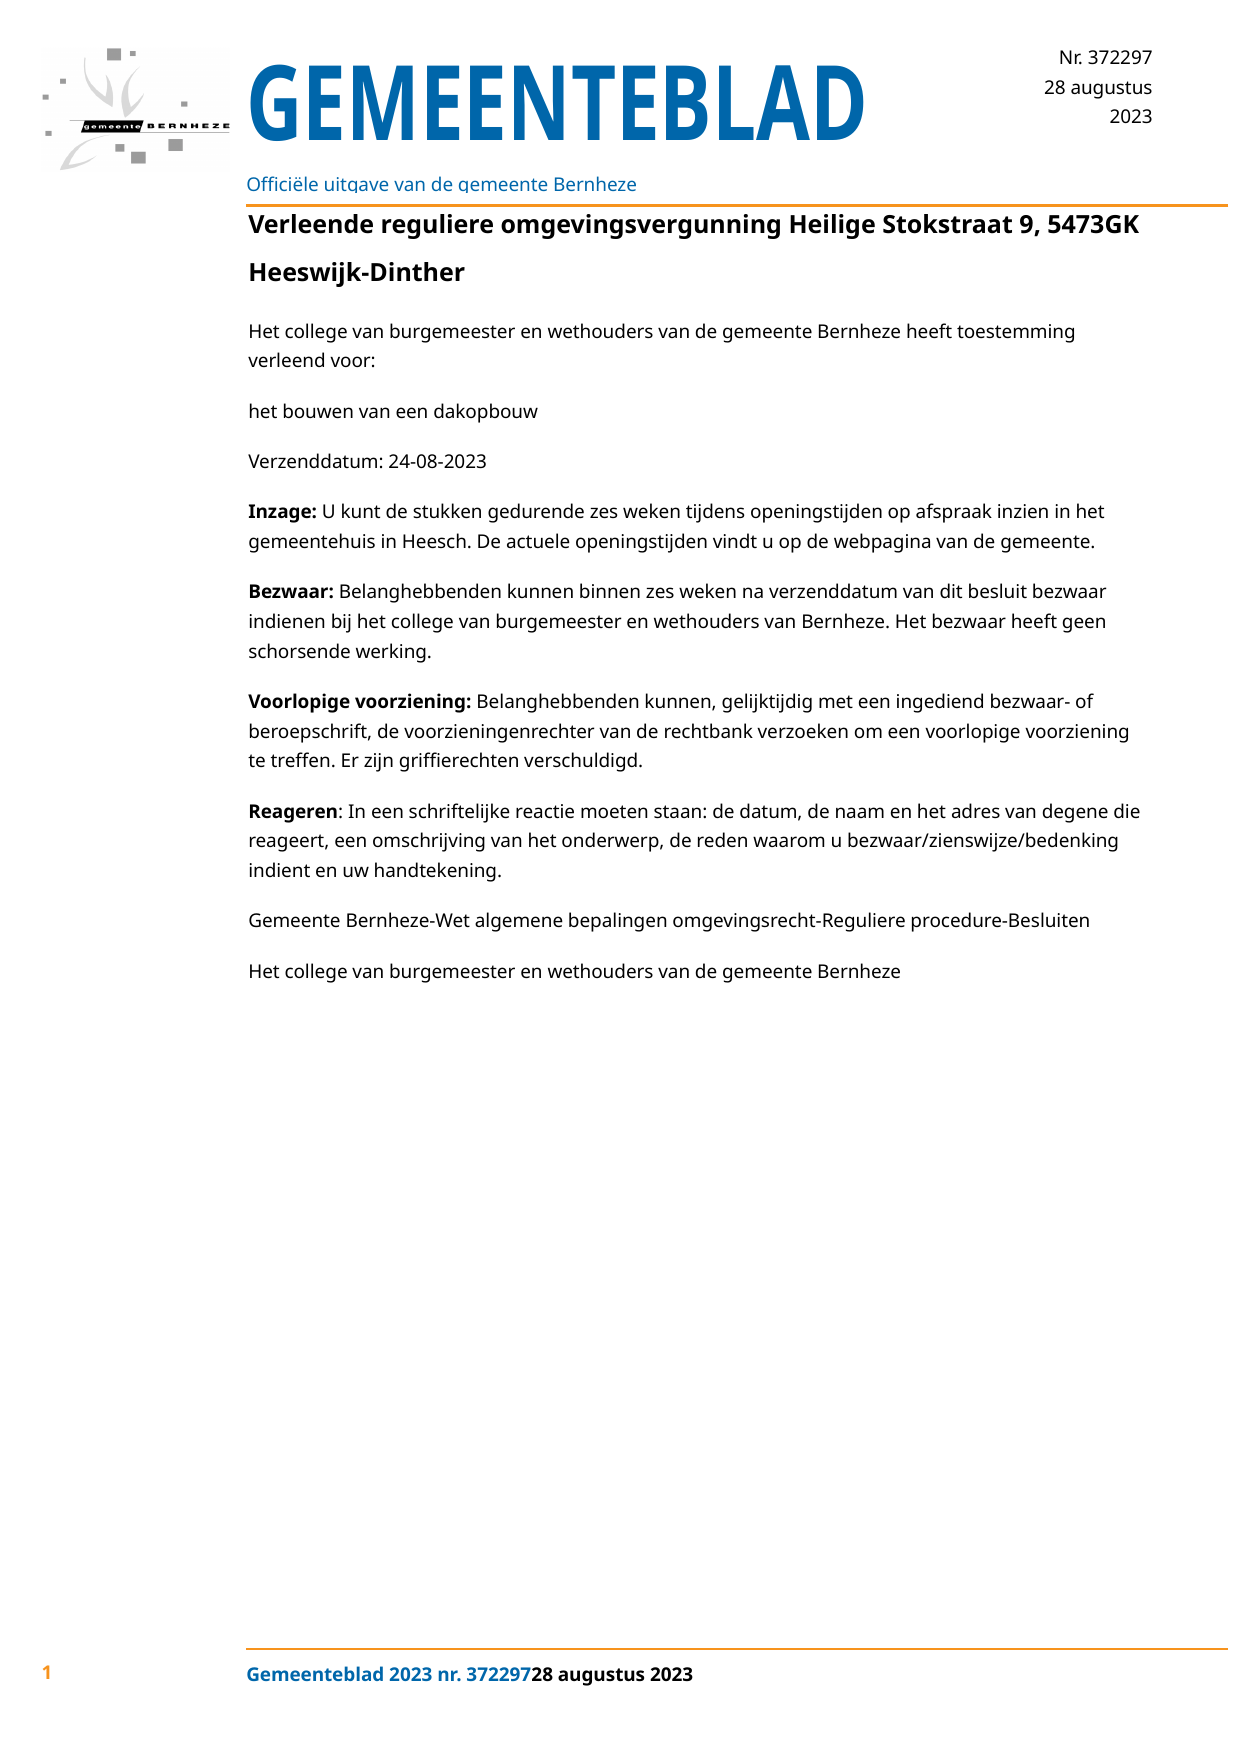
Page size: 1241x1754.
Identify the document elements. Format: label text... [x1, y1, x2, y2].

text Reageren: In een schriftelijke reactie moeten staan: de datum, de naam en het adres van degene die reageert, een omschrijving van het onderwerp, de reden waarom u bezwaar/zienswijze/bedenking indient en uw handtekening. [248, 798, 1152, 883]
text Inzage: U kunt de stukken gedurende zes weken tijdens openingstijden op afspraak inzien in het gemeentehuis in Heesch. De actuele openingstijden vindt u op de webpagina van de gemeente. [248, 499, 1152, 554]
text Bezwaar: Belanghebbenden kunnen binnen zes weken na verzenddatum van dit besluit bezwaar indienen bij het college van burgemeester en wethouders van Bernheze. Het bezwaar heeft geen schorsende werking. [248, 579, 1152, 664]
text Verleende reguliere omgevingsvergunning Heilige Stokstraat 9, 5473GK Heeswijk-Dinther [248, 207, 1152, 288]
text Voorlopige voorziening: Belanghebbenden kunnen, gelijktijdig met een ingediend bezwaar- of beroepschrift, de voorzieningenrechter van de rechtbank verzoeken om een voorlopige voorziening te treffen. Er zijn griffierechten verschuldigd. [248, 688, 1152, 773]
text Gemeente Bernheze-Wet algemene bepalingen omgevingsrecht-Reguliere procedure-Besluiten [248, 907, 1152, 933]
text Het college van burgemeester en wethouders van de gemeente Bernheze heeft toestemming verleend voor: [248, 318, 1152, 373]
picture [41, 47, 231, 172]
text het bouwen van een dakopbouw [248, 398, 1152, 424]
text Het college van burgemeester en wethouders van de gemeente Bernheze [248, 958, 1152, 984]
text Verzenddatum: 24-08-2023 [248, 448, 1152, 474]
